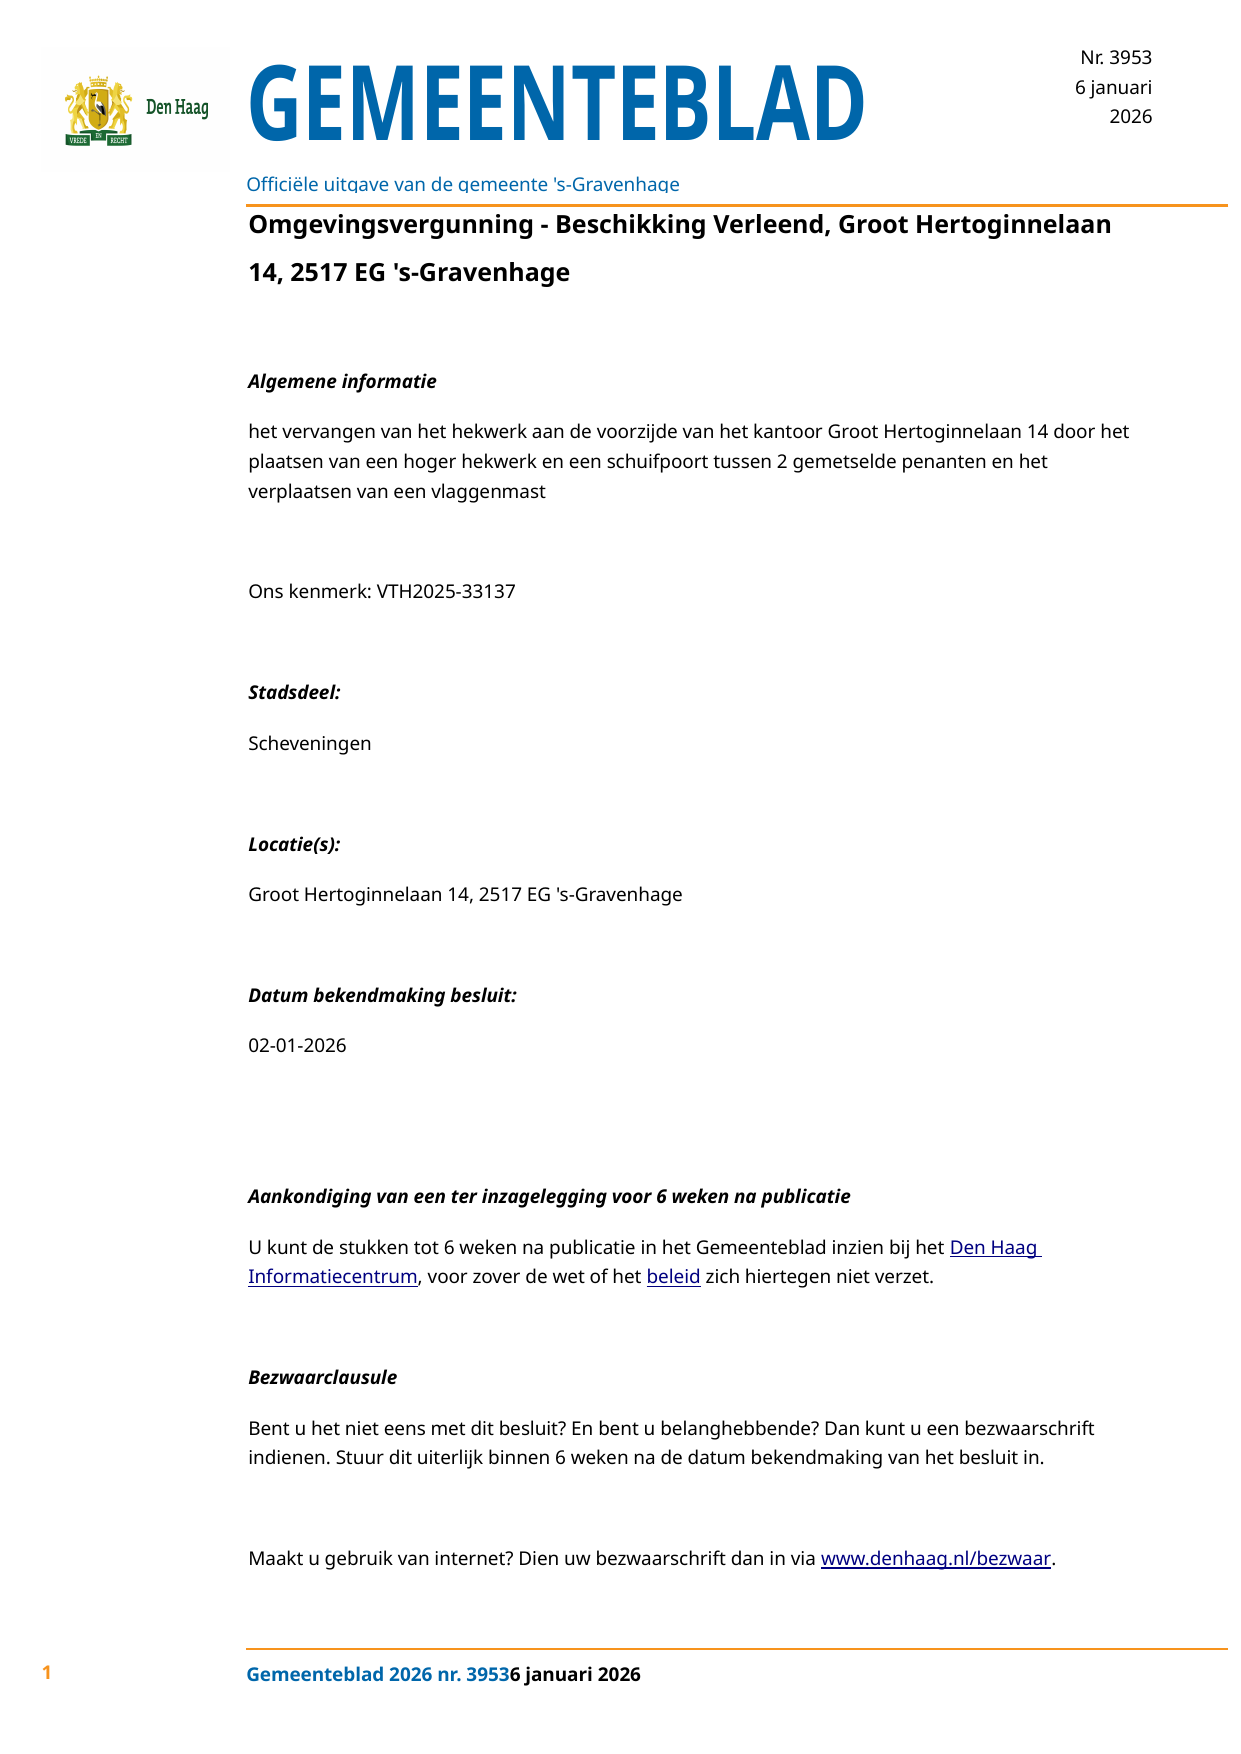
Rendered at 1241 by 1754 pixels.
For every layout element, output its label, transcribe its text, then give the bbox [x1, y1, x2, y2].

text Maakt u gebruik van internet? Dien uw bezwaarschrift dan in via www.denhaag.nl/bezwaar. [248, 1545, 1152, 1571]
text Omgevingsvergunning - Beschikking Verleend, Groot Hertoginnelaan 14, 2517 EG 's-Gravenhage [248, 207, 1152, 288]
text het vervangen van het hekwerk aan de voorzijde van het kantoor Groot Hertoginnelaan 14 door het plaatsen van een hoger hekwerk en een schuifpoort tussen 2 gemetselde penanten en het verplaatsen van een vlaggenmast [248, 419, 1152, 504]
text Aankondiging van een ter inzagelegging voor 6 weken na publicatie [248, 1184, 1152, 1209]
text Scheveningen [248, 730, 1152, 756]
text Locatie(s): [248, 831, 1152, 857]
text Groot Hertoginnelaan 14, 2517 EG 's-Gravenhage [248, 881, 1152, 907]
text Datum bekendmaking besluit: [248, 982, 1152, 1008]
picture [41, 47, 231, 172]
text Stadsdeel: [248, 679, 1152, 705]
text 02-01-2026 [248, 1032, 1152, 1058]
text Ons kenmerk: VTH2025-33137 [248, 579, 1152, 604]
text U kunt de stukken tot 6 weken na publicatie in het Gemeenteblad inzien bij het Den Haag Informatiecentrum, voor zover de wet of het beleid zich hiertegen niet verzet. [248, 1234, 1152, 1289]
text Bezwaarclausule [248, 1364, 1152, 1390]
text Bent u het niet eens met dit besluit? En bent u belanghebbende? Dan kunt u een bezwaarschrift indienen. Stuur dit uiterlijk binnen 6 weken na de datum bekendmaking van het besluit in. [248, 1415, 1152, 1470]
text Algemene informatie [248, 368, 1152, 394]
